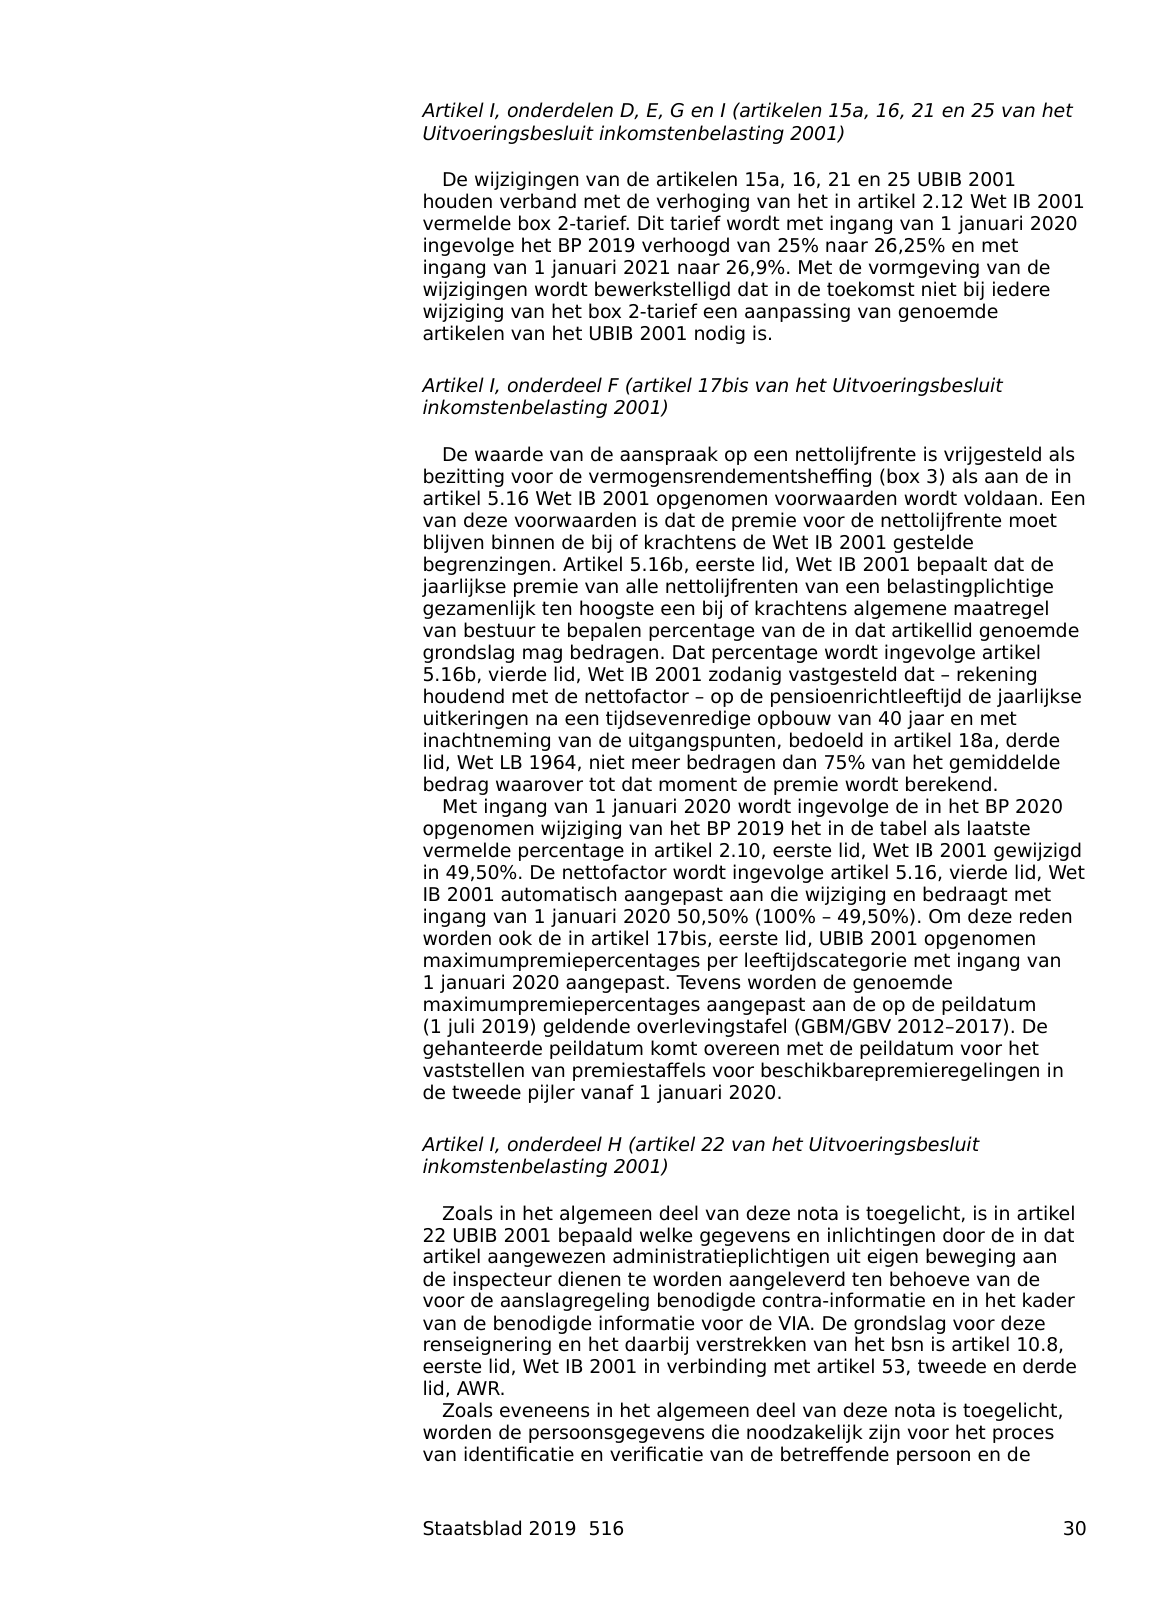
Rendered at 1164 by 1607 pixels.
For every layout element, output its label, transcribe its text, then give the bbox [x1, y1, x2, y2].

text Zoals in het algemeen deel van deze nota is toegelicht, is in artikel 22 UBIB 2001 bepaald welke gegevens en inlichtingen door de in dat artikel aangewezen administratieplichtigen uit eigen beweging aan de inspecteur dienen te worden aangeleverd ten behoeve van de voor de aanslagregeling benodigde contra-informatie en in het kader van de benodigde informatie voor de VIA. De grondslag voor deze renseignering en het daarbij verstrekken van het bsn is artikel 10.8, eerste lid, Wet IB 2001 in verbinding met artikel 53, tweede en derde lid, AWR. [422, 1202, 1087, 1400]
text Zoals eveneens in het algemeen deel van deze nota is toegelicht, worden de persoonsgegevens die noodzakelijk zijn voor het proces van identificatie en verificatie van de betreffende persoon en de [422, 1400, 1087, 1466]
subtitle Artikel I, onderdeel F (artikel 17bis van het Uitvoeringsbesluit inkomstenbelasting 2001) [422, 375, 1087, 419]
text De waarde van de aanspraak op een nettolijfrente is vrijgesteld als bezitting voor de vermogensrendementsheffing (box 3) als aan de in artikel 5.16 Wet IB 2001 opgenomen voorwaarden wordt voldaan. Een van deze voorwaarden is dat de premie voor de nettolijfrente moet blijven binnen de bij of krachtens de Wet IB 2001 gestelde begrenzingen. Artikel 5.16b, eerste lid, Wet IB 2001 bepaalt dat de jaarlijkse premie van alle nettolijfrenten van een belastingplichtige gezamenlijk ten hoogste een bij of krachtens algemene maatregel van bestuur te bepalen percentage van de in dat artikellid genoemde grondslag mag bedragen. Dat percentage wordt ingevolge artikel 5.16b, vierde lid, Wet IB 2001 zodanig vastgesteld dat – rekening houdend met de nettofactor – op de pensioenrichtleeftijd de jaarlijkse uitkeringen na een tijdsevenredige opbouw van 40 jaar en met inachtneming van de uitgangspunten, bedoeld in artikel 18a, derde lid, Wet LB 1964, niet meer bedragen dan 75% van het gemiddelde bedrag waarover tot dat moment de premie wordt berekend. [422, 444, 1087, 796]
text Met ingang van 1 januari 2020 wordt ingevolge de in het BP 2020 opgenomen wijziging van het BP 2019 het in de tabel als laatste vermelde percentage in artikel 2.10, eerste lid, Wet IB 2001 gewijzigd in 49,50%. De nettofactor wordt ingevolge artikel 5.16, vierde lid, Wet IB 2001 automatisch aangepast aan die wijziging en bedraagt met ingang van 1 januari 2020 50,50% (100% – 49,50%). Om deze reden worden ook de in artikel 17bis, eerste lid, UBIB 2001 opgenomen maximumpremiepercentages per leeftijdscategorie met ingang van 1 januari 2020 aangepast. Tevens worden de genoemde maximumpremiepercentages aangepast aan de op de peildatum (1 juli 2019) geldende overlevingstafel (GBM/GBV 2012–2017). De gehanteerde peildatum komt overeen met de peildatum voor het vaststellen van premiestaffels voor beschikbarepremieregelingen in de tweede pijler vanaf 1 januari 2020. [422, 796, 1087, 1103]
text De wijzigingen van de artikelen 15a, 16, 21 en 25 UBIB 2001 houden verband met de verhoging van het in artikel 2.12 Wet IB 2001 vermelde box 2-tarief. Dit tarief wordt met ingang van 1 januari 2020 ingevolge het BP 2019 verhoogd van 25% naar 26,25% en met ingang van 1 januari 2021 naar 26,9%. Met de vormgeving van de wijzigingen wordt bewerkstelligd dat in de toekomst niet bij iedere wijziging van het box 2-tarief een aanpassing van genoemde artikelen van het UBIB 2001 nodig is. [422, 169, 1087, 345]
subtitle Artikel I, onderdelen D, E, G en I (artikelen 15a, 16, 21 en 25 van het Uitvoeringsbesluit inkomstenbelasting 2001) [422, 100, 1087, 144]
subtitle Artikel I, onderdeel H (artikel 22 van het Uitvoeringsbesluit inkomstenbelasting 2001) [422, 1133, 1087, 1177]
